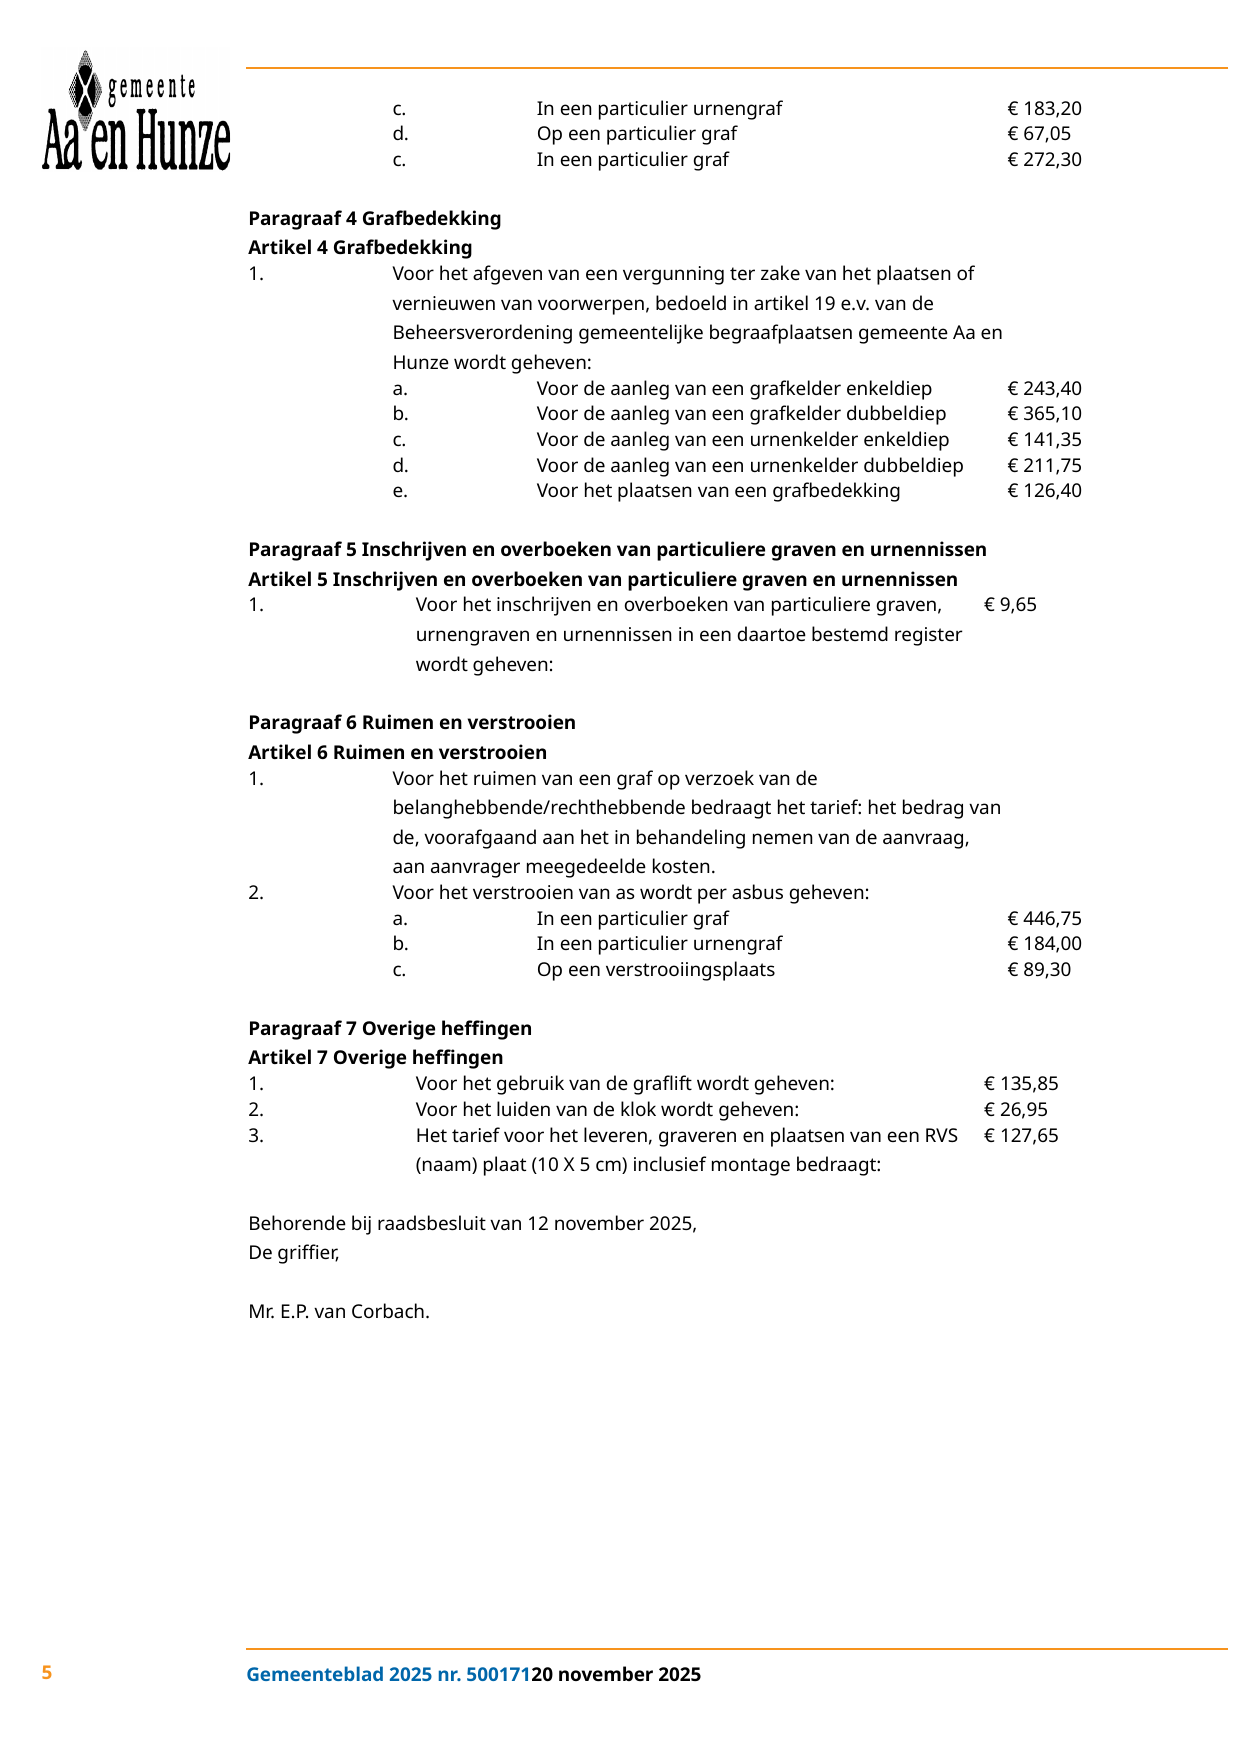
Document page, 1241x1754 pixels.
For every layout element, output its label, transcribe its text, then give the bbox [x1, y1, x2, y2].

table_cell c. [392, 956, 537, 982]
table_cell Op een particulier graf [537, 121, 1007, 146]
table_cell 1. [248, 260, 392, 375]
table_header Artikel 6 Ruimen en verstrooien [248, 739, 1007, 765]
table_cell Voor de aanleg van een urnenkelder enkeldiep [537, 426, 1007, 452]
table_cell Voor de aanleg van een grafkelder dubbeldiep [537, 400, 1007, 426]
text Behorende bij raadsbesluit van 12 november 2025, [248, 1210, 1152, 1236]
table_cell In een particulier urnengraf [537, 931, 1007, 956]
table_header Artikel 4 Grafbedekking [248, 235, 1007, 260]
table_cell € 272,30 [1007, 146, 1152, 172]
table_cell Voor de aanleg van een grafkelder enkeldiep [537, 375, 1007, 400]
table_cell In een particulier graf [537, 905, 1007, 931]
table_cell € 89,30 [1007, 956, 1152, 982]
table_cell [248, 400, 392, 426]
table_cell 3. [248, 1122, 416, 1177]
table_cell [248, 95, 392, 121]
table_cell d. [392, 121, 537, 146]
table_cell Voor het luiden van de klok wordt geheven: [416, 1096, 984, 1122]
table_cell [248, 478, 392, 503]
table_cell b. [392, 931, 537, 956]
table_cell b. [392, 400, 537, 426]
table_cell € 67,05 [1007, 121, 1152, 146]
picture [41, 47, 231, 172]
table_cell [248, 452, 392, 478]
table_header [984, 1045, 1152, 1070]
table_header [1007, 235, 1152, 260]
table_cell 1. [248, 1070, 416, 1096]
table_cell In een particulier graf [537, 146, 1007, 172]
table_cell [248, 121, 392, 146]
table_cell c. [392, 146, 537, 172]
table_header Artikel 7 Overige heffingen [248, 1045, 984, 1070]
table_header Artikel 5 Inschrijven en overboeken van particuliere graven en urnennissen [248, 566, 984, 592]
table_cell c. [392, 95, 537, 121]
text Mr. E.P. van Corbach. [248, 1299, 1152, 1324]
table_cell € 127,65 [984, 1122, 1152, 1177]
table_cell Voor het gebruik van de graflift wordt geheven: [416, 1070, 984, 1096]
table_cell € 141,35 [1007, 426, 1152, 452]
table_cell In een particulier urnengraf [537, 95, 1007, 121]
table_cell Voor het inschrijven en overboeken van particuliere graven, urnengraven en urnennissen in een daartoe bestemd register wordt geheven: [416, 592, 984, 676]
text Paragraaf 6 Ruimen en verstrooien [248, 709, 1152, 735]
table_cell 2. [248, 879, 392, 905]
table_cell c. [392, 426, 537, 452]
table_cell € 9,65 [984, 592, 1152, 676]
table_cell [248, 905, 392, 931]
text De griffier, [248, 1239, 1152, 1265]
table_cell a. [392, 905, 537, 931]
table_cell [1007, 765, 1152, 879]
table_cell [248, 146, 392, 172]
table_cell [1007, 260, 1152, 375]
table_cell € 26,95 [984, 1096, 1152, 1122]
table_cell Voor het afgeven van een vergunning ter zake van het plaatsen of vernieuwen van voorwerpen, bedoeld in artikel 19 e.v. van de Beheersverordening gemeentelijke begraafplaatsen gemeente Aa en Hunze wordt geheven: [392, 260, 1007, 375]
table_cell a. [392, 375, 537, 400]
table_cell Op een verstrooiingsplaats [537, 956, 1007, 982]
table_cell Voor het plaatsen van een grafbedekking [537, 478, 1007, 503]
text Paragraaf 7 Overige heffingen [248, 1015, 1152, 1041]
table_cell € 365,10 [1007, 400, 1152, 426]
text Paragraaf 5 Inschrijven en overboeken van particuliere graven en urnennissen [248, 536, 1152, 562]
table_cell [1007, 879, 1152, 905]
table_header [984, 566, 1152, 592]
table_cell [248, 375, 392, 400]
table_cell € 183,20 [1007, 95, 1152, 121]
table_cell [248, 931, 392, 956]
table_cell € 243,40 [1007, 375, 1152, 400]
table_cell € 126,40 [1007, 478, 1152, 503]
text Paragraaf 4 Grafbedekking [248, 205, 1152, 231]
table_cell € 184,00 [1007, 931, 1152, 956]
table_cell 2. [248, 1096, 416, 1122]
table_cell € 211,75 [1007, 452, 1152, 478]
table_cell d. [392, 452, 537, 478]
table_cell € 446,75 [1007, 905, 1152, 931]
table_cell e. [392, 478, 537, 503]
table_cell Voor het ruimen van een graf op verzoek van de belanghebbende/rechthebbende bedraagt het tarief: het bedrag van de, voorafgaand aan het in behandeling nemen van de aanvraag, aan aanvrager meegedeelde kosten. [392, 765, 1007, 879]
table_cell Voor het verstrooien van as wordt per asbus geheven: [392, 879, 1007, 905]
table_cell [248, 426, 392, 452]
table_header [1007, 739, 1152, 765]
table_cell € 135,85 [984, 1070, 1152, 1096]
table_cell 1. [248, 592, 416, 676]
table_cell Het tarief voor het leveren, graveren en plaatsen van een RVS (naam) plaat (10 X 5 cm) inclusief montage bedraagt: [416, 1122, 984, 1177]
table_cell [248, 956, 392, 982]
table_cell 1. [248, 765, 392, 879]
table_cell Voor de aanleg van een urnenkelder dubbeldiep [537, 452, 1007, 478]
